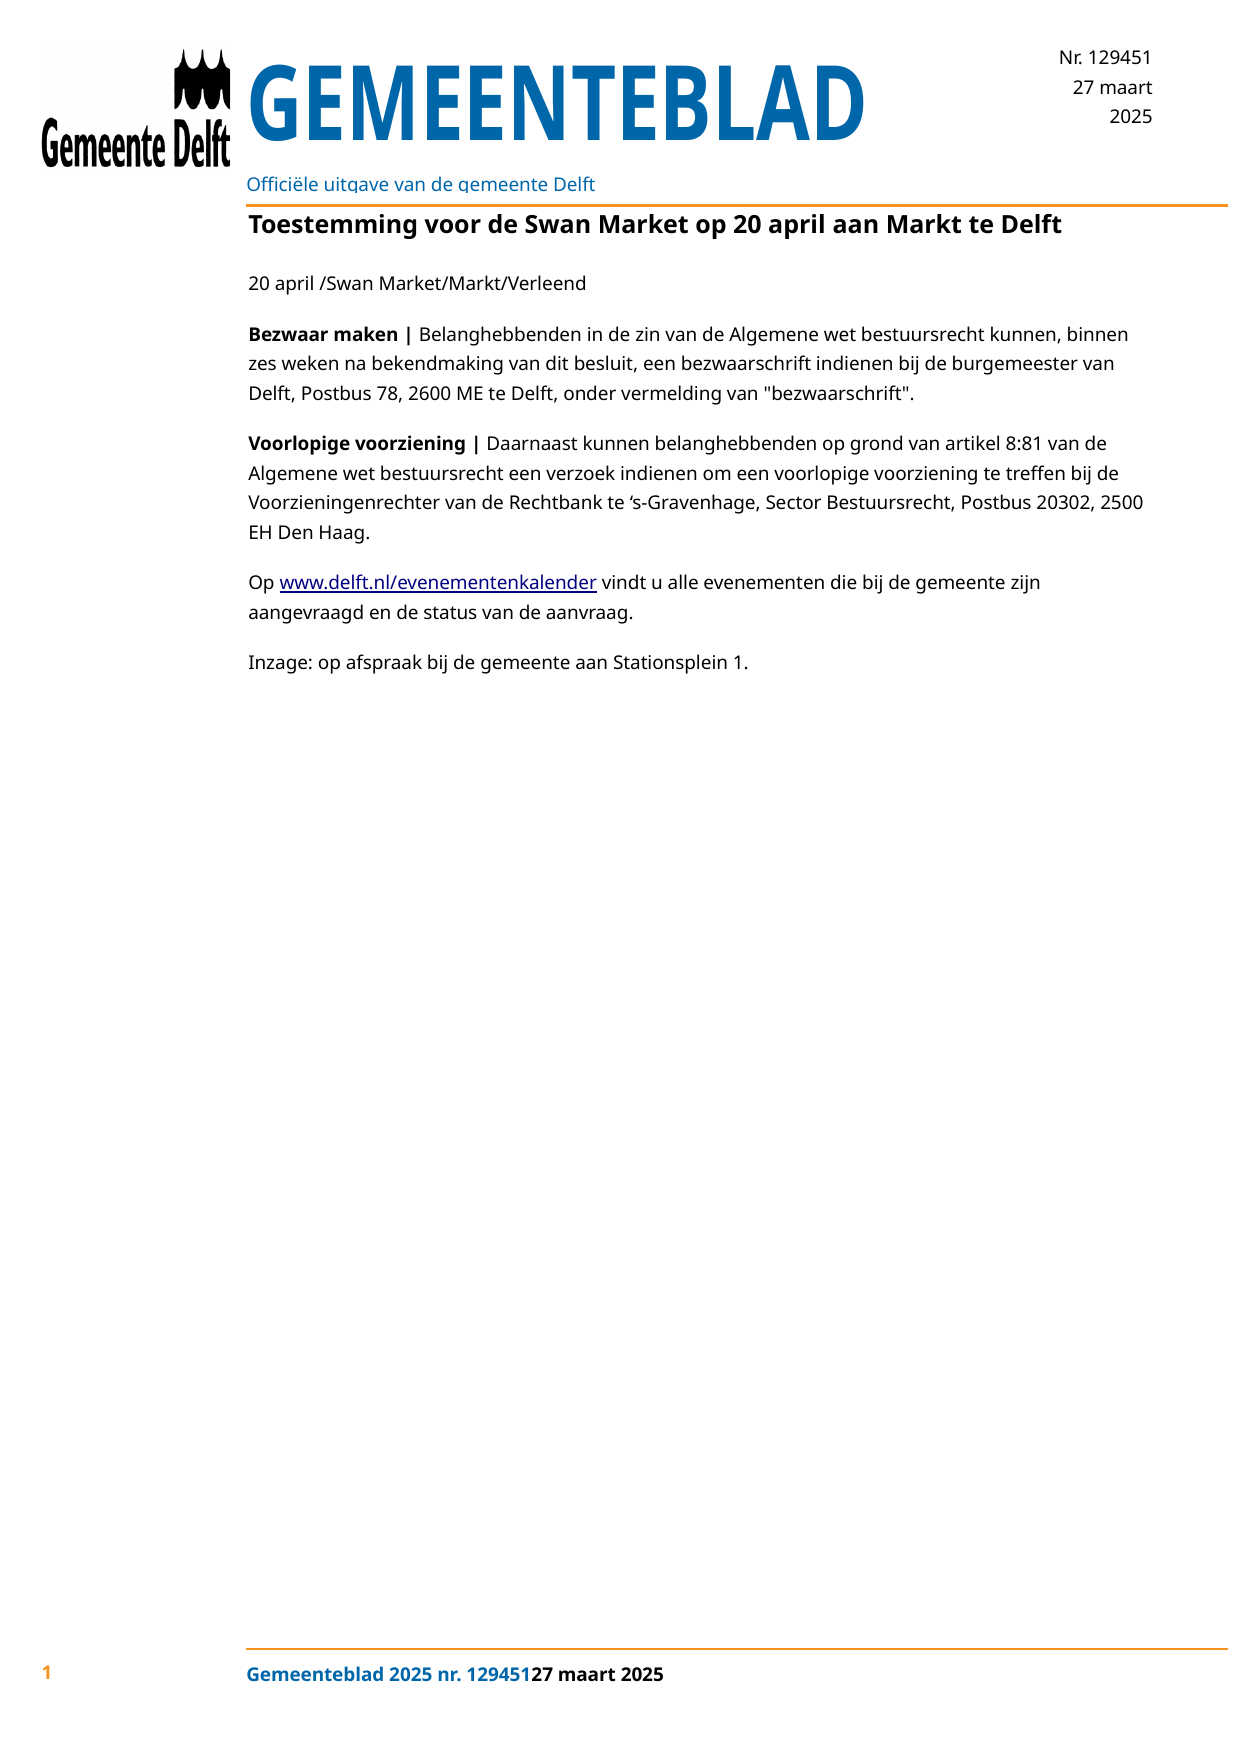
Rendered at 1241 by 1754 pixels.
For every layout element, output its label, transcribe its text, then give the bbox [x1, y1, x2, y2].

text Op www.delft.nl/evenementenkalender vindt u alle evenementen die bij de gemeente zijn aangevraagd en de status van de aanvraag. [248, 569, 1152, 625]
text Bezwaar maken | Belanghebbenden in de zin van de Algemene wet bestuursrecht kunnen, binnen zes weken na bekendmaking van dit besluit, een bezwaarschrift indienen bij de burgemeester van Delft, Postbus 78, 2600 ME te Delft, onder vermelding van "bezwaarschrift". [248, 321, 1152, 406]
picture [41, 47, 231, 172]
text Toestemming voor de Swan Market op 20 april aan Markt te Delft [248, 207, 1152, 241]
text Voorlopige voorziening | Daarnaast kunnen belanghebbenden op grond van artikel 8:81 van de Algemene wet bestuursrecht een verzoek indienen om een voorlopige voorziening te treffen bij de Voorzieningenrechter van de Rechtbank te ‘s-Gravenhage, Sector Bestuursrecht, Postbus 20302, 2500 EH Den Haag. [248, 430, 1152, 545]
text Inzage: op afspraak bij de gemeente aan Stationsplein 1. [248, 649, 1152, 675]
text 20 april /Swan Market/Markt/Verleend [248, 270, 1152, 296]
